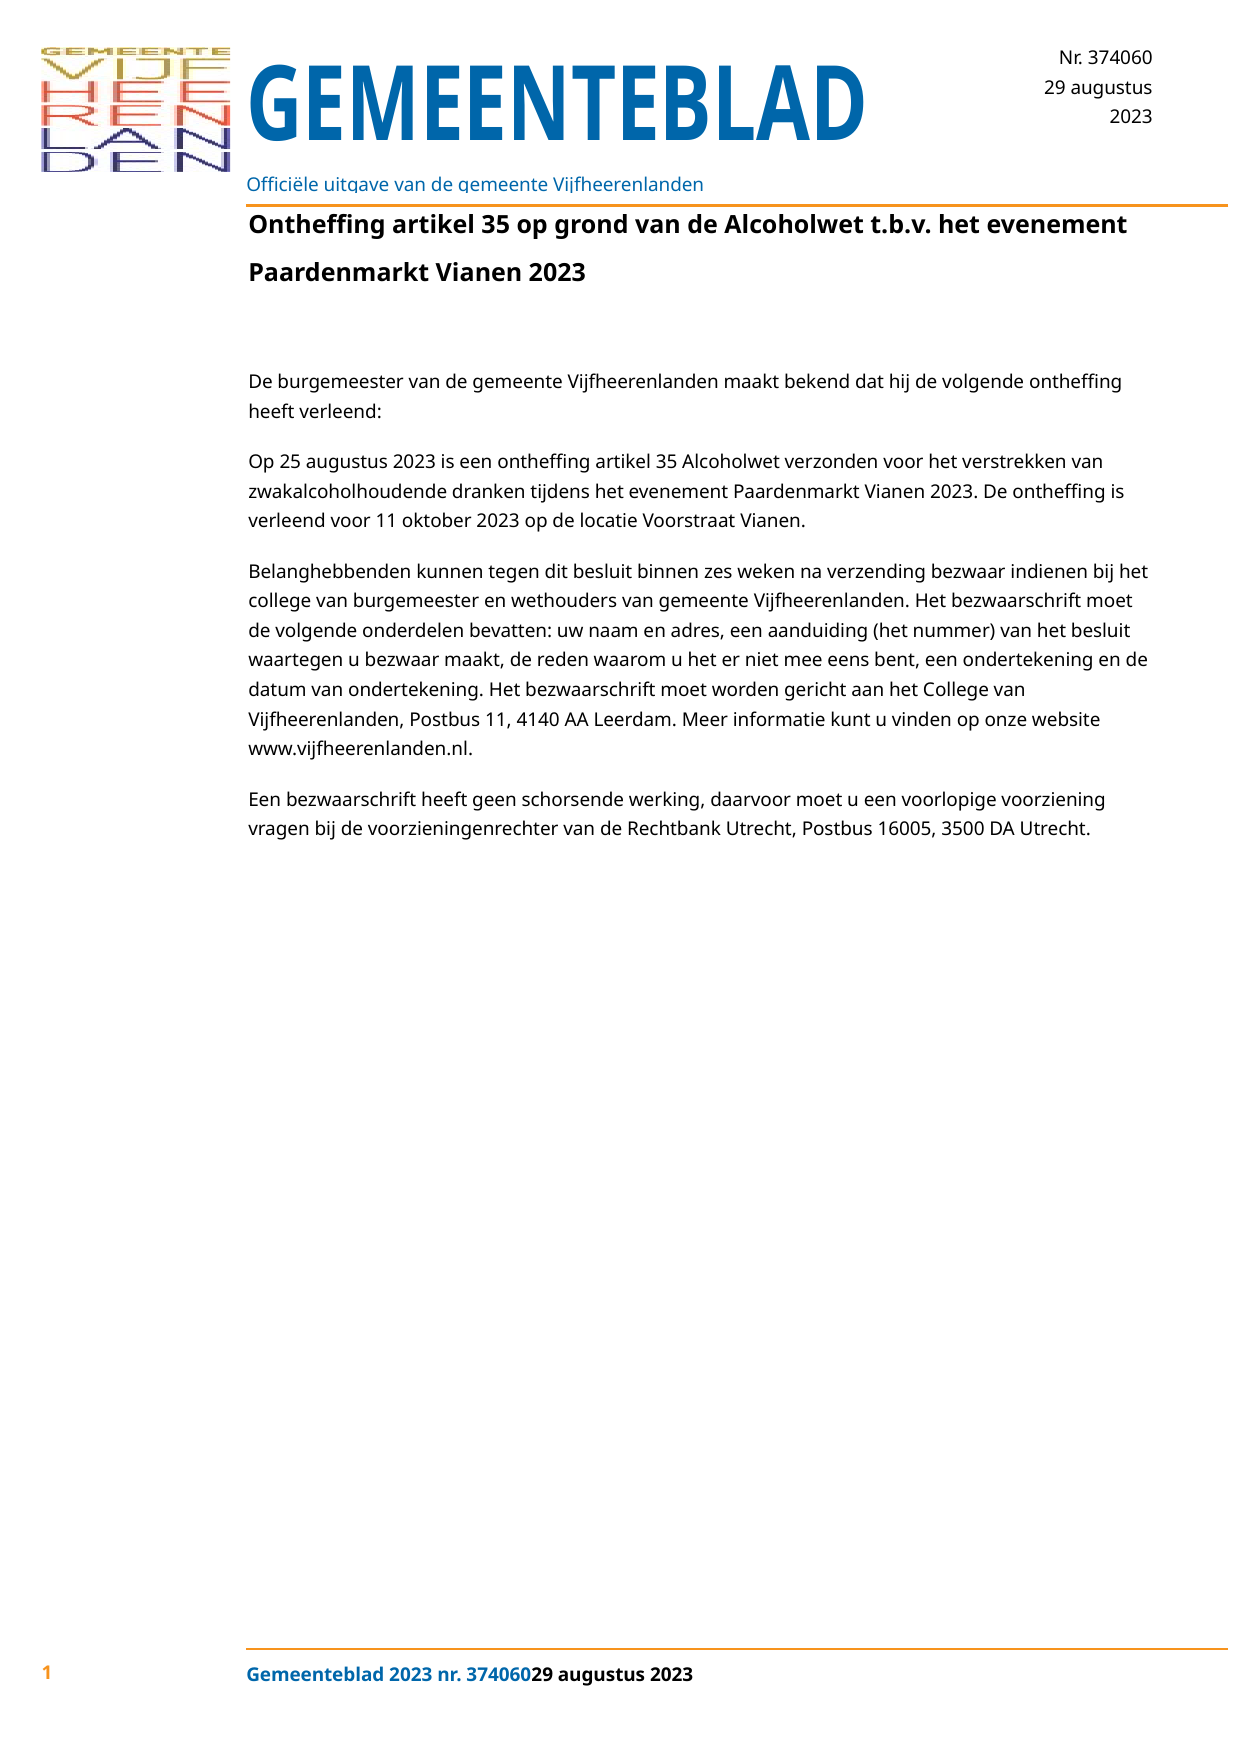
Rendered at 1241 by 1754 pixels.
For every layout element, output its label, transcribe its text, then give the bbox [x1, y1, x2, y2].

text Een bezwaarschrift heeft geen schorsende werking, daarvoor moet u een voorlopige voorziening vragen bij de voorzieningenrechter van de Rechtbank Utrecht, Postbus 16005, 3500 DA Utrecht. [248, 786, 1152, 841]
text Op 25 augustus 2023 is een ontheffing artikel 35 Alcoholwet verzonden voor het verstrekken van zwakalcoholhoudende dranken tijdens het evenement Paardenmarkt Vianen 2023. De ontheffing is verleend voor 11 oktober 2023 op de locatie Voorstraat Vianen. [248, 448, 1152, 533]
picture [41, 47, 231, 172]
text Belanghebbenden kunnen tegen dit besluit binnen zes weken na verzending bezwaar indienen bij het college van burgemeester en wethouders van gemeente Vijfheerenlanden. Het bezwaarschrift moet de volgende onderdelen bevatten: uw naam en adres, een aanduiding (het nummer) van het besluit waartegen u bezwaar maakt, de reden waarom u het er niet mee eens bent, een ondertekening en de datum van ondertekening. Het bezwaarschrift moet worden gericht aan het College van Vijfheerenlanden, Postbus 11, 4140 AA Leerdam. Meer informatie kunt u vinden op onze website www.vijfheerenlanden.nl. [248, 558, 1152, 761]
text De burgemeester van de gemeente Vijfheerenlanden maakt bekend dat hij de volgende ontheffing heeft verleend: [248, 368, 1152, 424]
text Ontheffing artikel 35 op grond van de Alcoholwet t.b.v. het evenement Paardenmarkt Vianen 2023 [248, 207, 1152, 288]
